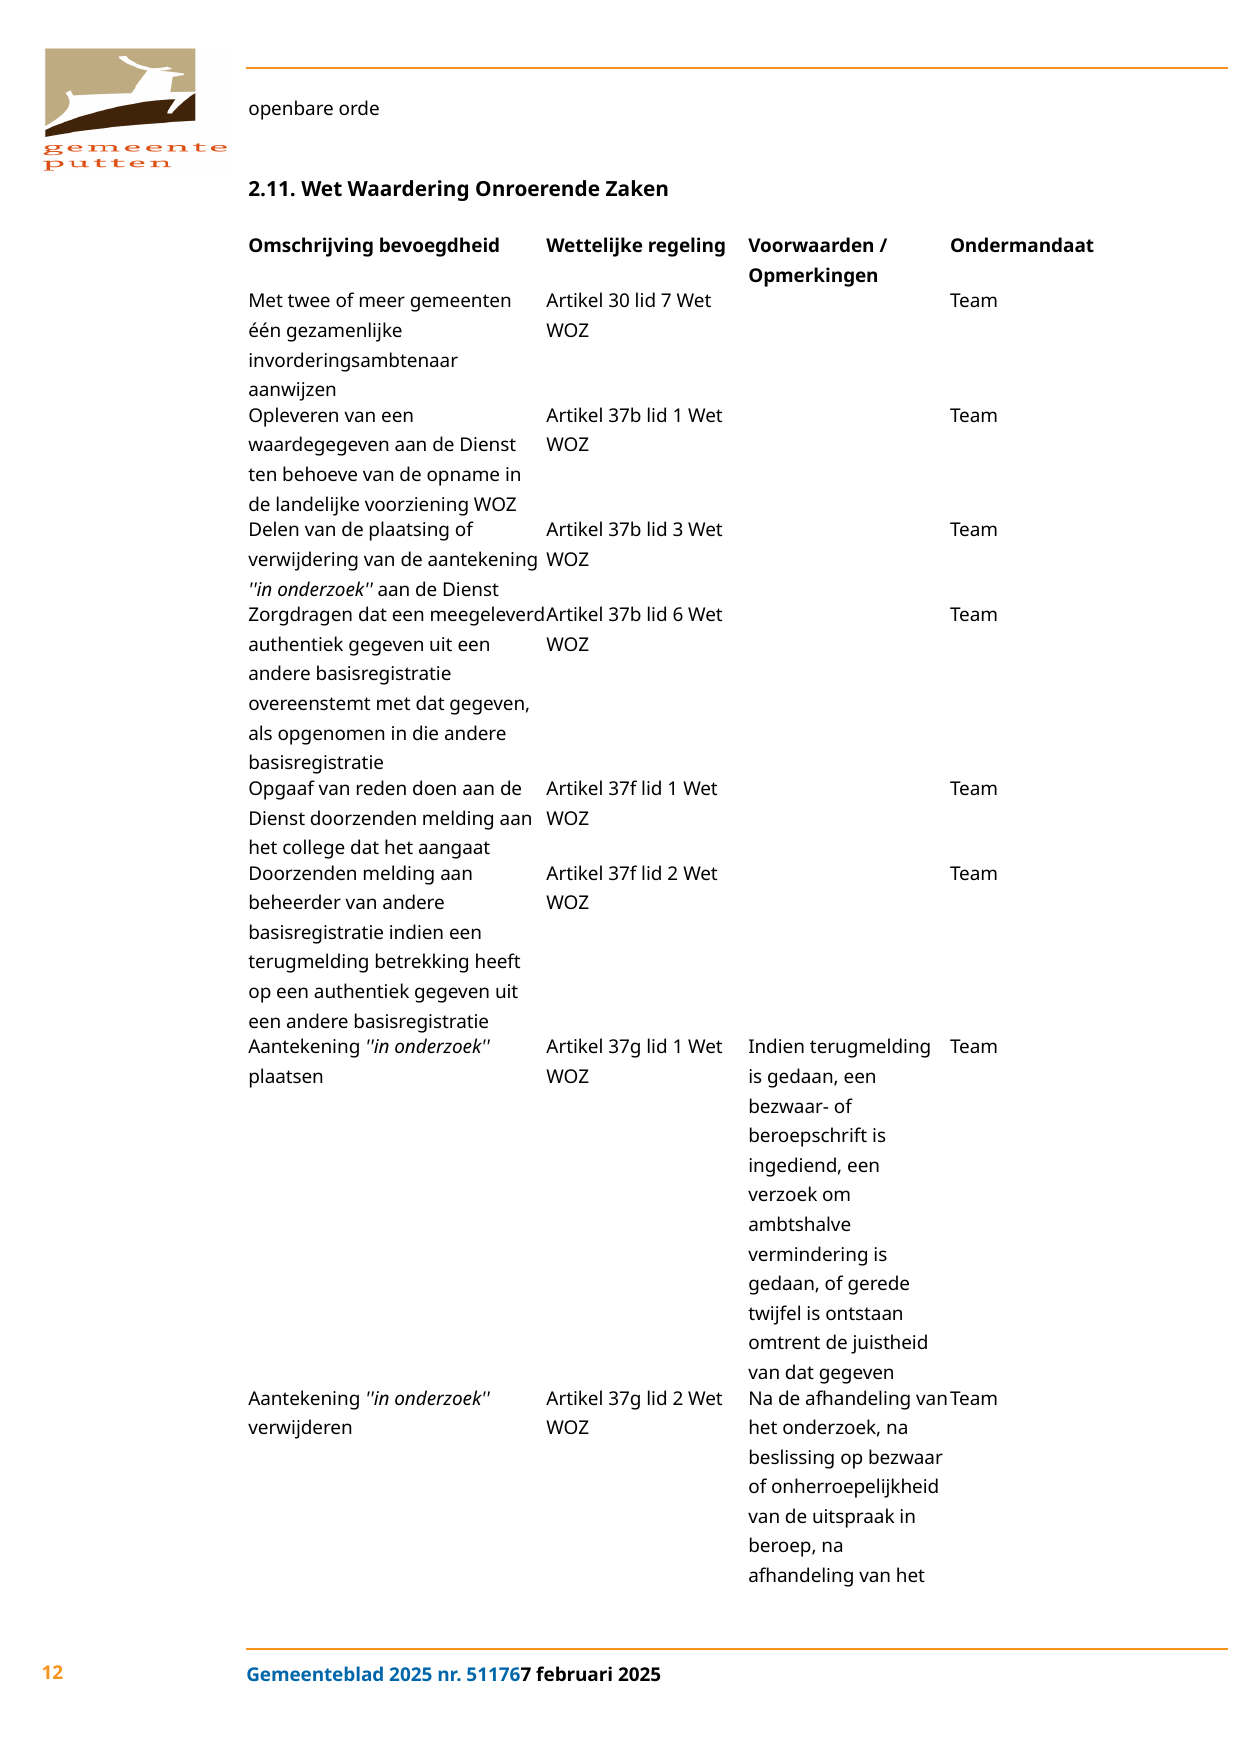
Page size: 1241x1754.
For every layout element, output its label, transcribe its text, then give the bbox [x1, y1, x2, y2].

text 2.11. Wet Waardering Onroerende Zaken [248, 174, 1152, 203]
table_cell Artikel 37b lid 3 Wet WOZ [546, 517, 748, 601]
table_cell Team [950, 601, 1152, 775]
table_cell Delen van de plaatsing of verwijdering van de aantekening ''in onderzoek'' aan de Dienst [248, 517, 546, 601]
table_cell [942, 95, 1152, 121]
table_cell [748, 775, 950, 860]
table_cell Artikel 37f lid 2 Wet WOZ [546, 860, 748, 1034]
table_cell Aantekening ''in onderzoek'' verwijderen [248, 1385, 546, 1588]
table_cell Zorgdragen dat een meegeleverd authentiek gegeven uit een andere basisregistratie overeenstemt met dat gegeven, als opgenomen in die andere basisregistratie [248, 601, 546, 775]
table_cell [748, 402, 950, 517]
table_cell Team [950, 1034, 1152, 1385]
table_cell [748, 517, 950, 601]
table_cell openbare orde [248, 95, 458, 121]
table_cell [748, 288, 950, 402]
table_cell Artikel 37b lid 6 Wet WOZ [546, 601, 748, 775]
table_cell Aantekening ''in onderzoek'' plaatsen [248, 1034, 546, 1385]
table_cell Team [950, 775, 1152, 860]
table_cell [458, 95, 732, 121]
picture [41, 47, 231, 172]
table_cell Team [950, 288, 1152, 402]
table_header Ondermandaat [950, 232, 1152, 288]
table_cell [748, 860, 950, 1034]
table_cell Met twee of meer gemeenten één gezamenlijke invorderingsambtenaar aanwijzen [248, 288, 546, 402]
table_header Wettelijke regeling [546, 232, 748, 288]
table_cell Team [950, 517, 1152, 601]
table_cell Team [950, 1385, 1152, 1588]
table_cell [748, 601, 950, 775]
table_header Voorwaarden / Opmerkingen [748, 232, 950, 288]
table_cell Doorzenden melding aan beheerder van andere basisregistratie indien een terugmelding betrekking heeft op een authentiek gegeven uit een andere basisregistratie [248, 860, 546, 1034]
table_cell [732, 95, 942, 121]
table_cell Team [950, 402, 1152, 517]
table_cell Artikel 37f lid 1 Wet WOZ [546, 775, 748, 860]
table_cell Artikel 37g lid 1 Wet WOZ [546, 1034, 748, 1385]
table_header Omschrijving bevoegdheid [248, 232, 546, 288]
table_cell Indien terugmelding is gedaan, een bezwaar- of beroepschrift is ingediend, een verzoek om ambtshalve vermindering is gedaan, of gerede twijfel is ontstaan omtrent de juistheid van dat gegeven [748, 1034, 950, 1385]
table_cell Na de afhandeling van het onderzoek, na beslissing op bezwaar of onherroepelijkheid van de uitspraak in beroep, na afhandeling van het [748, 1385, 950, 1588]
table_cell Team [950, 860, 1152, 1034]
table_cell Artikel 30 lid 7 Wet WOZ [546, 288, 748, 402]
table_cell Opleveren van een waardegegeven aan de Dienst ten behoeve van de opname in de landelijke voorziening WOZ [248, 402, 546, 517]
table_cell Artikel 37g lid 2 Wet WOZ [546, 1385, 748, 1588]
table_cell Artikel 37b lid 1 Wet WOZ [546, 402, 748, 517]
table_cell Opgaaf van reden doen aan de Dienst doorzenden melding aan het college dat het aangaat [248, 775, 546, 860]
